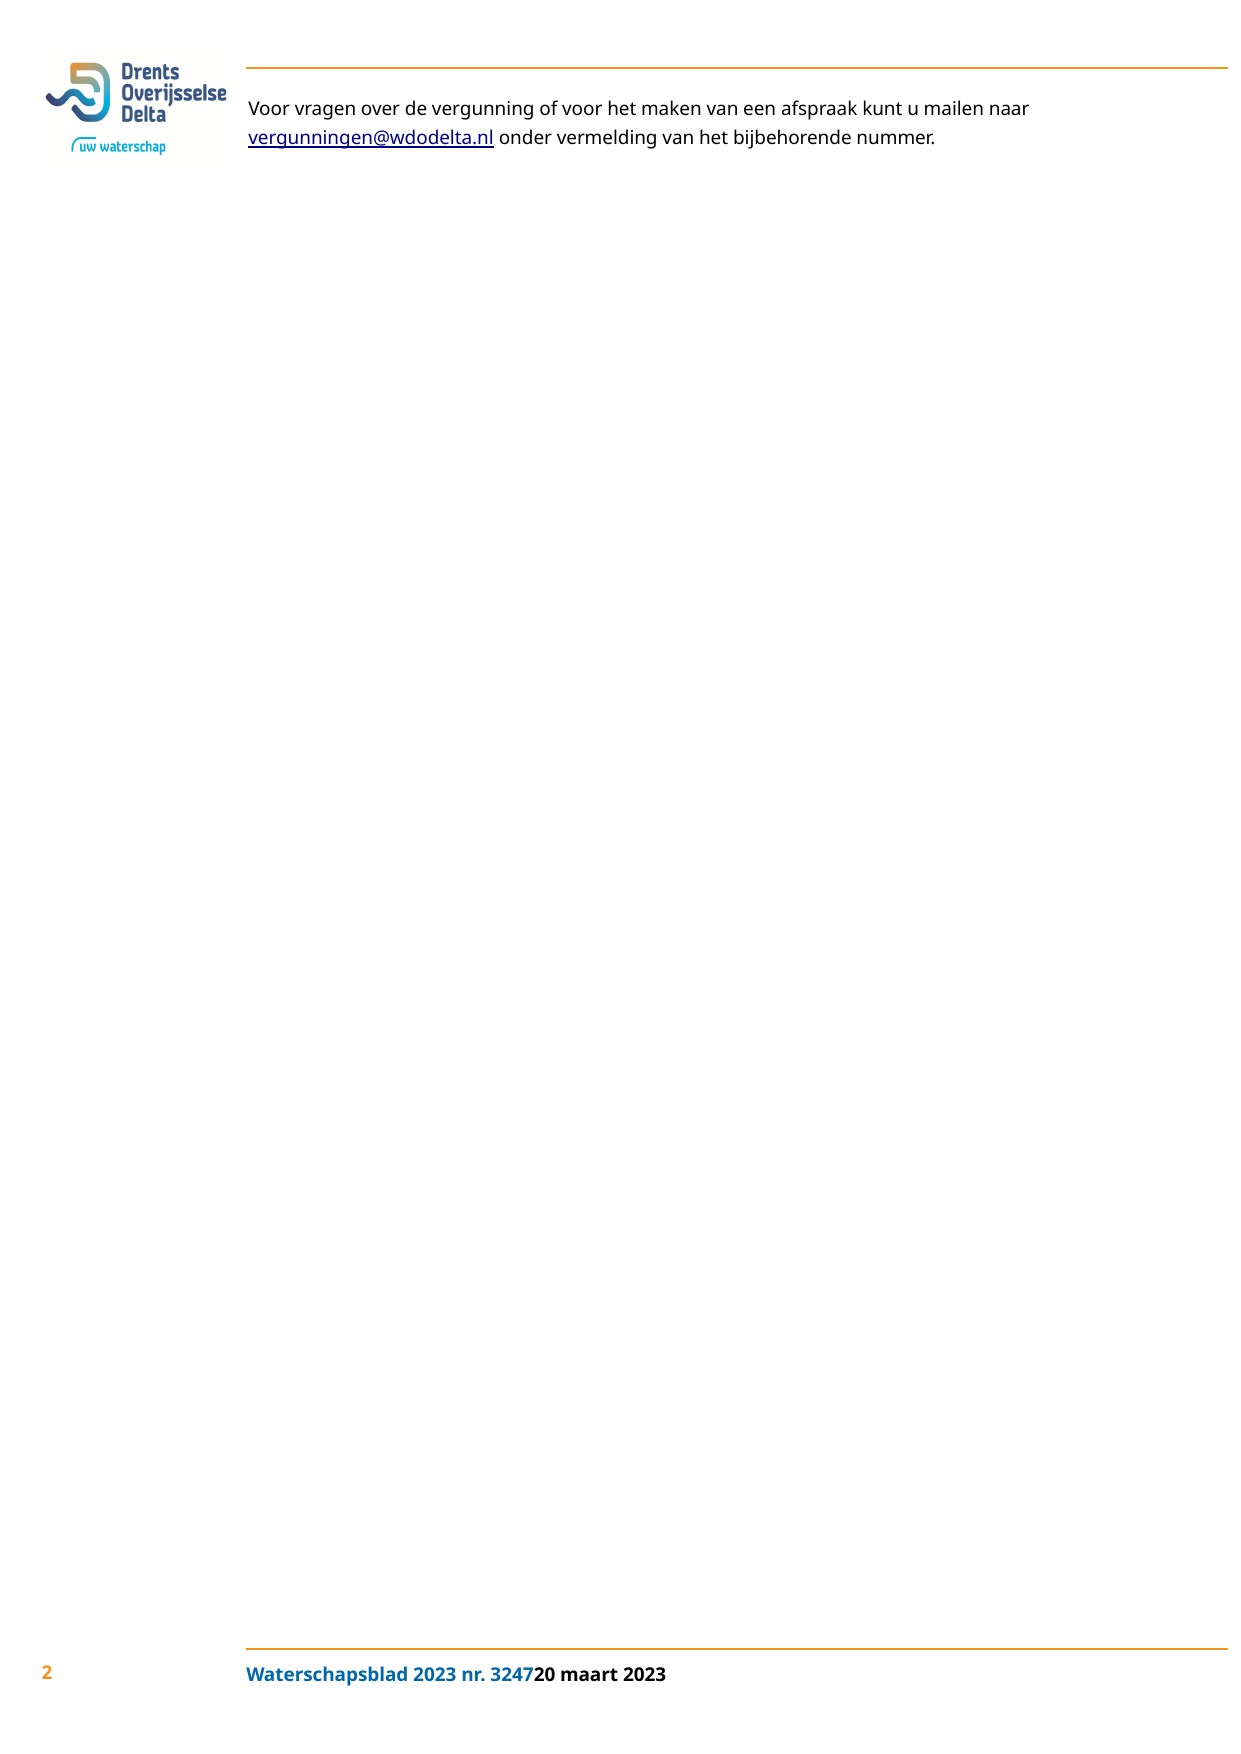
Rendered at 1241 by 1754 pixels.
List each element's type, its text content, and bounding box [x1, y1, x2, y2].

text Voor vragen over de vergunning of voor het maken van een afspraak kunt u mailen naar vergunningen@wdodelta.nl onder vermelding van het bijbehorende nummer. [248, 95, 1152, 150]
picture [41, 47, 231, 172]
